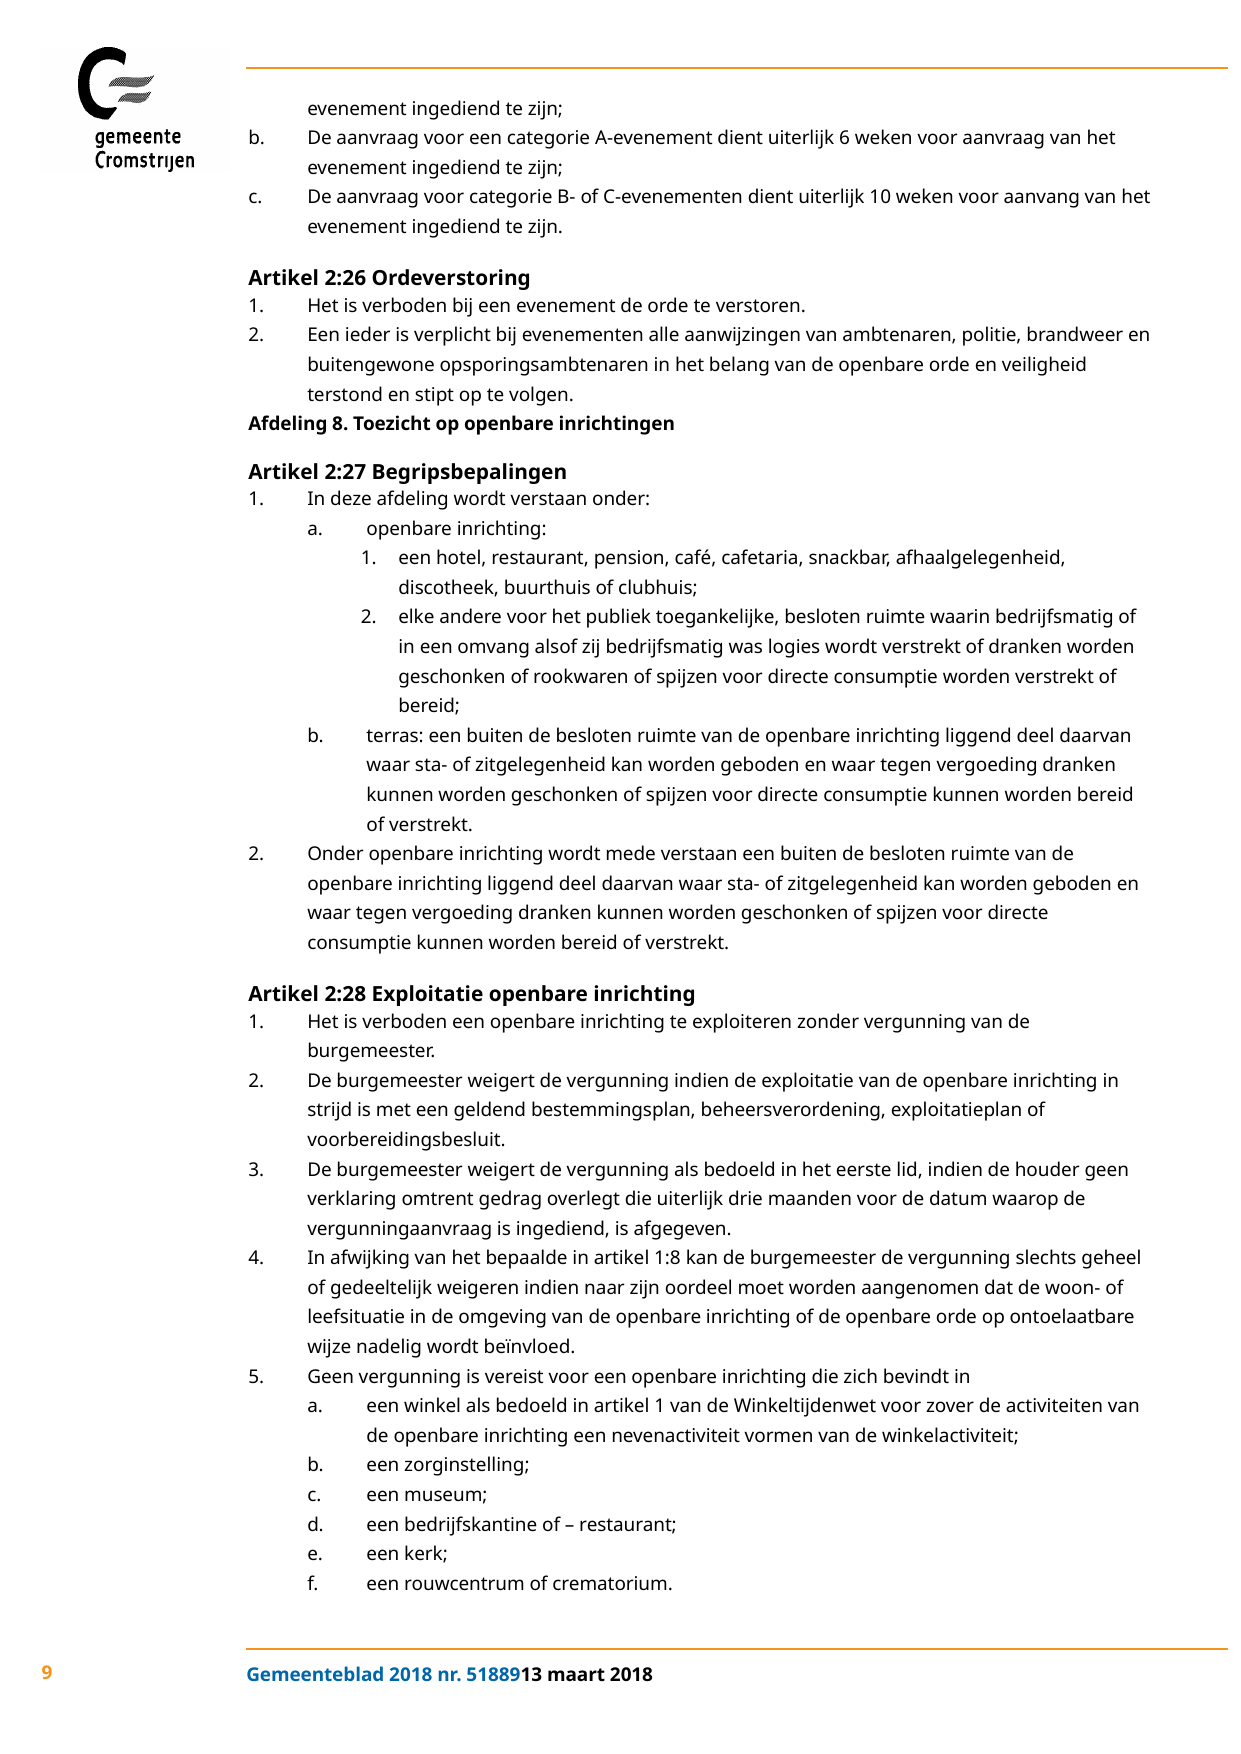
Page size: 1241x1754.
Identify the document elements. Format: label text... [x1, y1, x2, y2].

list In deze afdeling wordt verstaan onder: [248, 485, 1152, 511]
list een winkel als bedoeld in artikel 1 van de Winkeltijdenwet voor zover de activiteiten van de openbare inrichting een nevenactiviteit vormen van de winkelactiviteit; [307, 1392, 1152, 1448]
list In afwijking van het bepaalde in artikel 1:8 kan de burgemeester de vergunning slechts geheel of gedeeltelijk weigeren indien naar zijn oordeel moet worden aangenomen dat de woon- of leefsituatie in de omgeving van de openbare inrichting of de openbare orde op ontoelaatbare wijze nadelig wordt beïnvloed. [248, 1244, 1152, 1359]
list De burgemeester weigert de vergunning indien de exploitatie van de openbare inrichting in strijd is met een geldend bestemmingsplan, beheersverordening, exploitatieplan of voorbereidingsbesluit. [248, 1067, 1152, 1152]
list een zorginstelling; [307, 1452, 1152, 1477]
list een bedrijfskantine of – restaurant; [307, 1511, 1152, 1537]
text Artikel 2:28 Exploitatie openbare inrichting [248, 979, 1152, 1008]
list Het is verboden bij een evenement de orde te verstoren. [248, 292, 1152, 318]
list Geen vergunning is vereist voor een openbare inrichting die zich bevindt in [248, 1363, 1152, 1389]
text Artikel 2:26 Ordeverstoring [248, 263, 1152, 292]
list een kerk; [307, 1540, 1152, 1566]
list een rouwcentrum of crematorium. [307, 1570, 1152, 1596]
list een hotel, restaurant, pension, café, cafetaria, snackbar, afhaalgelegenheid, discotheek, buurthuis of clubhuis; [361, 544, 1152, 600]
list Onder openbare inrichting wordt mede verstaan een buiten de besloten ruimte van de openbare inrichting liggend deel daarvan waar sta- of zitgelegenheid kan worden geboden en waar tegen vergoeding dranken kunnen worden geschonken of spijzen voor directe consumptie kunnen worden bereid of verstrekt. [248, 840, 1152, 955]
list Een ieder is verplicht bij evenementen alle aanwijzingen van ambtenaren, politie, brandweer en buitengewone opsporingsambtenaren in het belang van de openbare orde en veiligheid terstond en stipt op te volgen. [248, 322, 1152, 406]
list De aanvraag voor categorie B- of C-evenementen dient uiterlijk 10 weken voor aanvang van het evenement ingediend te zijn. [248, 183, 1152, 239]
list terras: een buiten de besloten ruimte van de openbare inrichting liggend deel daarvan waar sta- of zitgelegenheid kan worden geboden en waar tegen vergoeding dranken kunnen worden geschonken of spijzen voor directe consumptie kunnen worden bereid of verstrekt. [307, 722, 1152, 836]
text Artikel 2:27 Begripsbepalingen [248, 457, 1152, 485]
list Het is verboden een openbare inrichting te exploiteren zonder vergunning van de burgemeester. [248, 1008, 1152, 1063]
list evenement ingediend te zijn; [248, 95, 1152, 121]
picture [41, 47, 231, 172]
list openbare inrichting: [307, 515, 1152, 541]
text Afdeling 8. Toezicht op openbare inrichtingen [248, 410, 1152, 436]
list De burgemeester weigert de vergunning als bedoeld in het eerste lid, indien de houder geen verklaring omtrent gedrag overlegt die uiterlijk drie maanden voor de datum waarop de vergunningaanvraag is ingediend, is afgegeven. [248, 1156, 1152, 1241]
list De aanvraag voor een categorie A-evenement dient uiterlijk 6 weken voor aanvraag van het evenement ingediend te zijn; [248, 124, 1152, 180]
list een museum; [307, 1481, 1152, 1507]
list elke andere voor het publiek toegankelijke, besloten ruimte waarin bedrijfsmatig of in een omvang alsof zij bedrijfsmatig was logies wordt verstrekt of dranken worden geschonken of rookwaren of spijzen voor directe consumptie worden verstrekt of bereid; [361, 604, 1152, 718]
